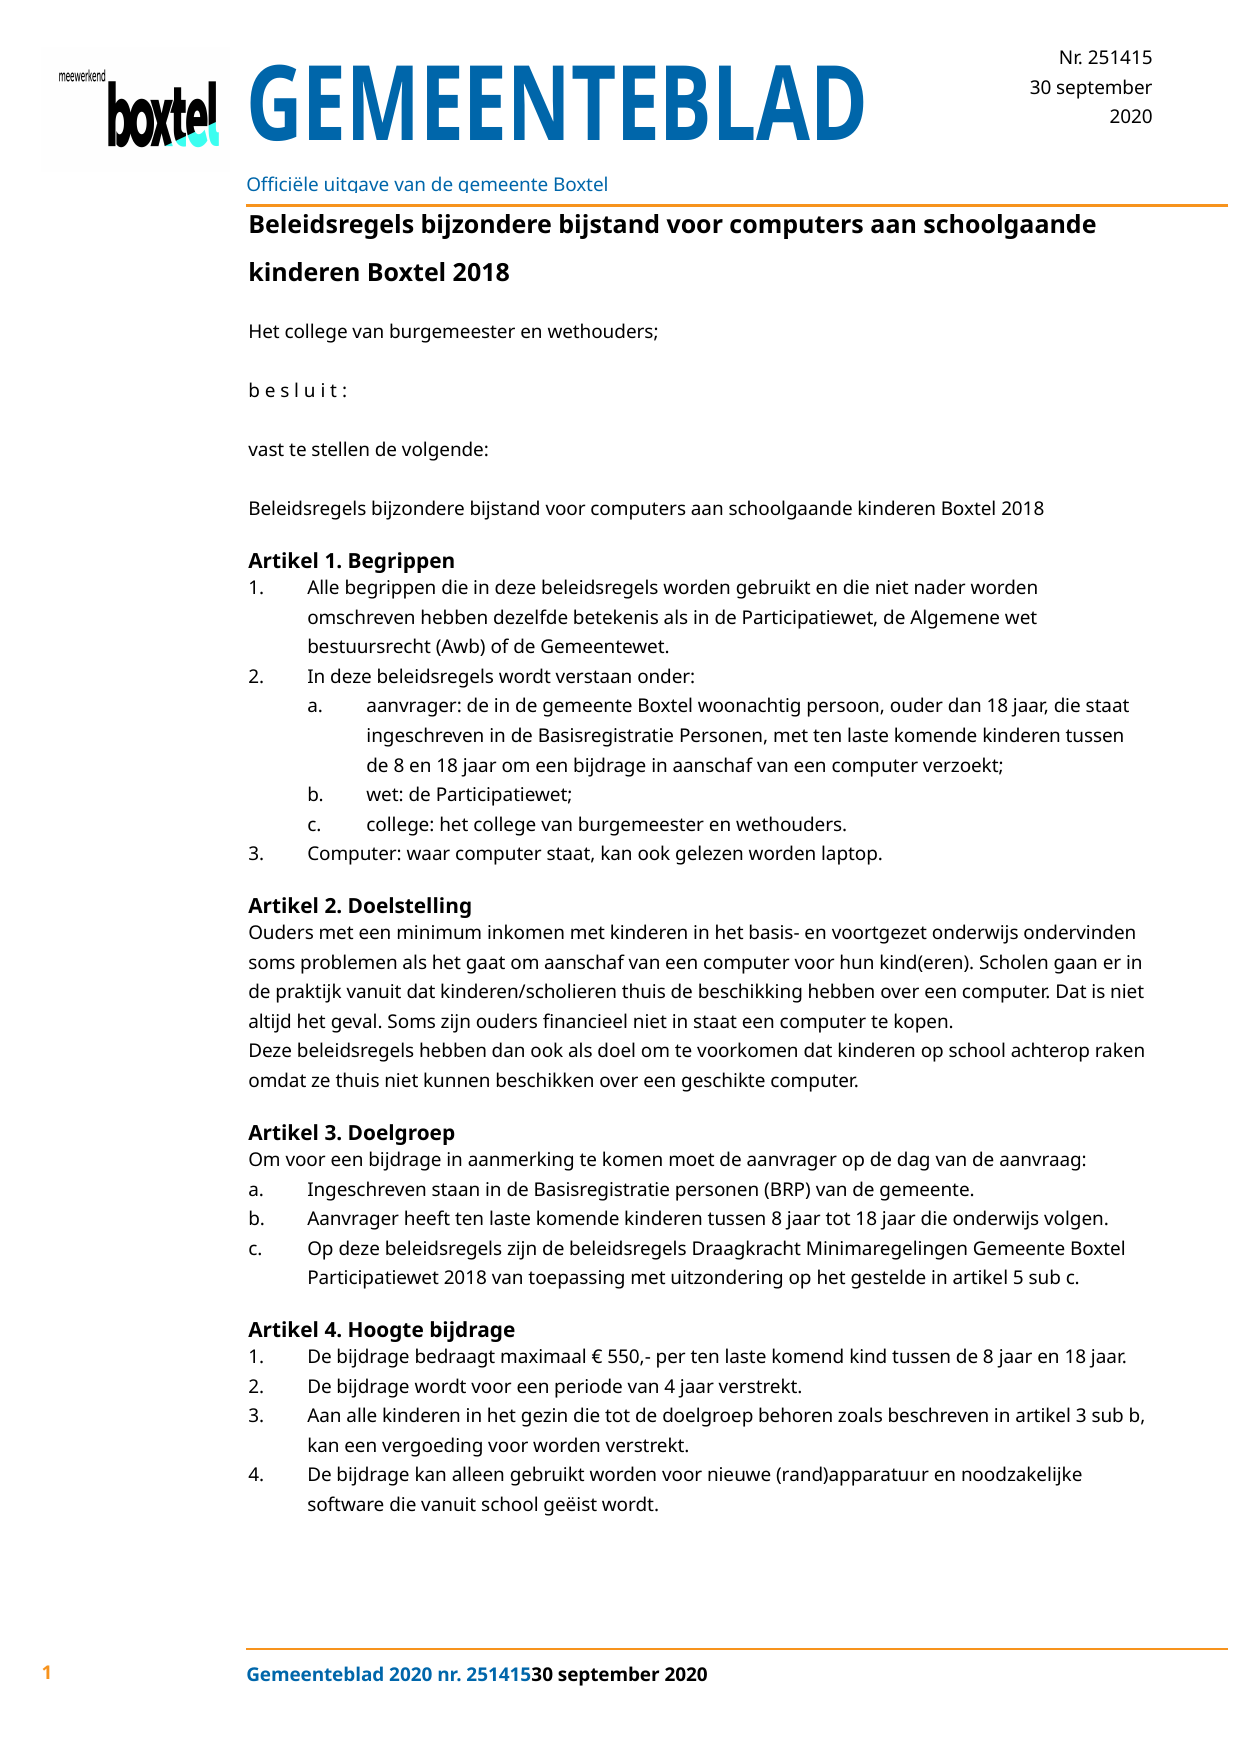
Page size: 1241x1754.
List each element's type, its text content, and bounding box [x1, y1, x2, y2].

text Deze beleidsregels hebben dan ook als doel om te voorkomen dat kinderen op school achterop raken omdat ze thuis niet kunnen beschikken over een geschikte computer. [248, 1038, 1152, 1093]
list Alle begrippen die in deze beleidsregels worden gebruikt en die niet nader worden omschreven hebben dezelfde betekenis als in de Participatiewet, de Algemene wet bestuursrecht (Awb) of de Gemeentewet. [248, 574, 1152, 659]
text vast te stellen de volgende: [248, 436, 1152, 462]
text Artikel 4. Hoogte bijdrage [248, 1315, 1152, 1343]
list college: het college van burgemeester en wethouders. [307, 811, 1152, 837]
text Om voor een bijdrage in aanmerking te komen moet de aanvrager op de dag van de aanvraag: [248, 1146, 1152, 1172]
list Op deze beleidsregels zijn de beleidsregels Draagkracht Minimaregelingen Gemeente Boxtel Participatiewet 2018 van toepassing met uitzondering op het gestelde in artikel 5 sub c. [248, 1235, 1152, 1290]
picture [41, 47, 231, 172]
list De bijdrage kan alleen gebruikt worden voor nieuwe (rand)apparatuur en noodzakelijke software die vanuit school geëist wordt. [248, 1462, 1152, 1517]
list wet: de Participatiewet; [307, 781, 1152, 807]
list Aan alle kinderen in het gezin die tot de doelgroep behoren zoals beschreven in artikel 3 sub b, kan een vergoeding voor worden verstrekt. [248, 1402, 1152, 1458]
text b e s l u i t : [248, 377, 1152, 403]
text Het college van burgemeester en wethouders; [248, 318, 1152, 344]
text Beleidsregels bijzondere bijstand voor computers aan schoolgaande kinderen Boxtel 2018 [248, 495, 1152, 521]
list De bijdrage bedraagt maximaal € 550,- per ten laste komend kind tussen de 8 jaar en 18 jaar. [248, 1343, 1152, 1369]
list aanvrager: de in de gemeente Boxtel woonachtig persoon, ouder dan 18 jaar, die staat ingeschreven in de Basisregistratie Personen, met ten laste komende kinderen tussen de 8 en 18 jaar om een bijdrage in aanschaf van een computer verzoekt; [307, 693, 1152, 777]
list Computer: waar computer staat, kan ook gelezen worden laptop. [248, 841, 1152, 866]
text Artikel 1. Begrippen [248, 546, 1152, 574]
list Ingeschreven staan in de Basisregistratie personen (BRP) van de gemeente. [248, 1176, 1152, 1201]
text Beleidsregels bijzondere bijstand voor computers aan schoolgaande kinderen Boxtel 2018 [248, 207, 1152, 288]
text Ouders met een minimum inkomen met kinderen in het basis- en voortgezet onderwijs ondervinden soms problemen als het gaat om aanschaf van een computer voor hun kind(eren). Scholen gaan er in de praktijk vanuit dat kinderen/scholieren thuis de beschikking hebben over een computer. Dat is niet altijd het geval. Soms zijn ouders financieel niet in staat een computer te kopen. [248, 919, 1152, 1034]
list In deze beleidsregels wordt verstaan onder: [248, 663, 1152, 689]
list De bijdrage wordt voor een periode van 4 jaar verstrekt. [248, 1373, 1152, 1399]
text Artikel 3. Doelgroep [248, 1118, 1152, 1146]
text Artikel 2. Doelstelling [248, 891, 1152, 919]
list Aanvrager heeft ten laste komende kinderen tussen 8 jaar tot 18 jaar die onderwijs volgen. [248, 1205, 1152, 1231]
